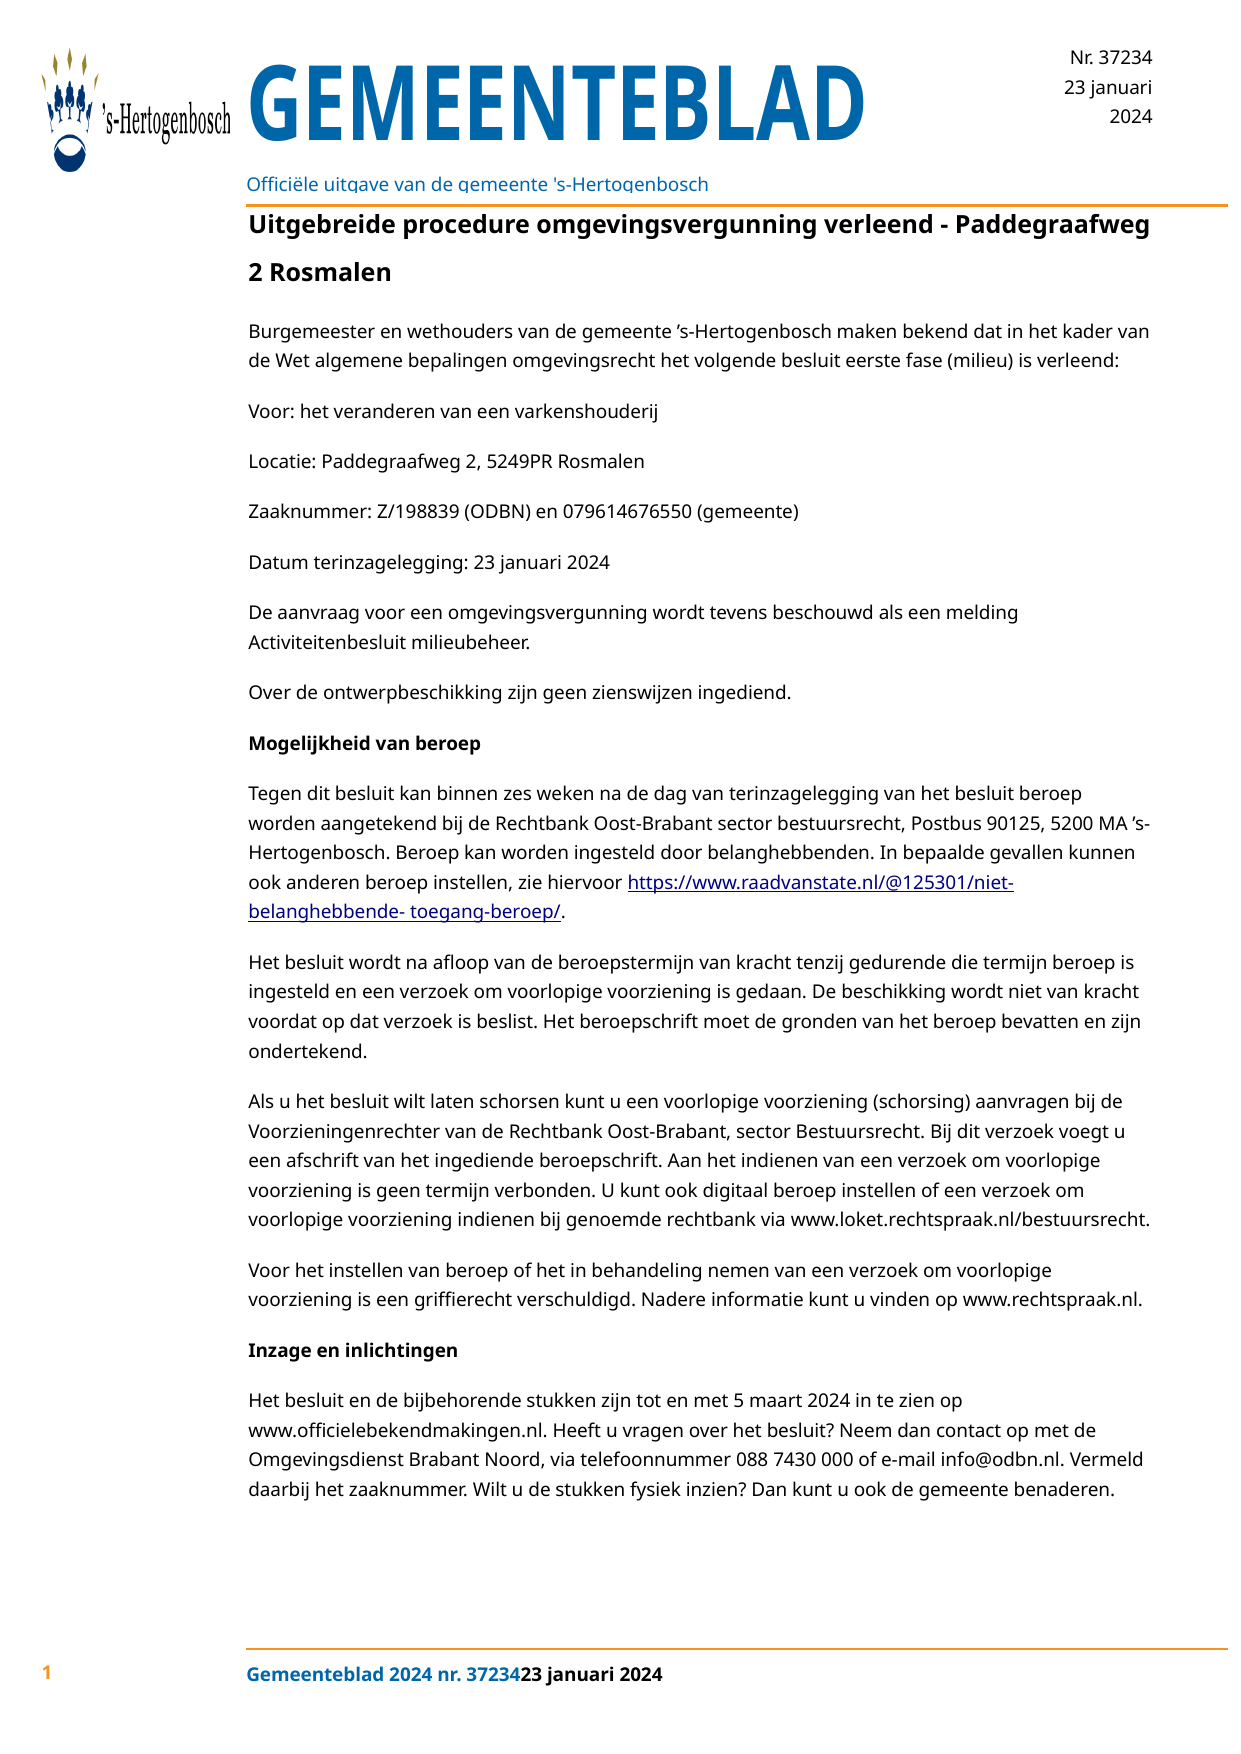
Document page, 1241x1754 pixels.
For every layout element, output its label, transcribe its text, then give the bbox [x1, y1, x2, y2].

text Mogelijkheid van beroep [248, 730, 1152, 756]
text Inzage en inlichtingen [248, 1337, 1152, 1363]
text Voor: het veranderen van een varkenshouderij [248, 398, 1152, 424]
text Voor het instellen van beroep of het in behandeling nemen van een verzoek om voorlopige voorziening is een griffierecht verschuldigd. Nadere informatie kunt u vinden op www.rechtspraak.nl. [248, 1257, 1152, 1312]
text Over de ontwerpbeschikking zijn geen zienswijzen ingediend. [248, 679, 1152, 705]
text Locatie: Paddegraafweg 2, 5249PR Rosmalen [248, 448, 1152, 474]
text Het besluit en de bijbehorende stukken zijn tot en met 5 maart 2024 in te zien op www.officielebekendmakingen.nl. Heeft u vragen over het besluit? Neem dan contact op met de Omgevingsdienst Brabant Noord, via telefoonnummer 088 7430 000 of e-mail info@odbn.nl. Vermeld daarbij het zaaknummer. Wilt u de stukken fysiek inzien? Dan kunt u ook de gemeente benaderen. [248, 1387, 1152, 1502]
text Datum terinzagelegging: 23 januari 2024 [248, 549, 1152, 575]
text Tegen dit besluit kan binnen zes weken na de dag van terinzagelegging van het besluit beroep worden aangetekend bij de Rechtbank Oost-Brabant sector bestuursrecht, Postbus 90125, 5200 MA ’s-Hertogenbosch. Beroep kan worden ingesteld door belanghebbenden. In bepaalde gevallen kunnen ook anderen beroep instellen, zie hiervoor https://www.raadvanstate.nl/@125301/niet-belanghebbende- toegang-beroep/. [248, 780, 1152, 924]
text Het besluit wordt na afloop van de beroepstermijn van kracht tenzij gedurende die termijn beroep is ingesteld en een verzoek om voorlopige voorziening is gedaan. De beschikking wordt niet van kracht voordat op dat verzoek is beslist. Het beroepschrift moet de gronden van het beroep bevatten en zijn ondertekend. [248, 949, 1152, 1064]
picture [41, 47, 231, 172]
text Als u het besluit wilt laten schorsen kunt u een voorlopige voorziening (schorsing) aanvragen bij de Voorzieningenrechter van de Rechtbank Oost-Brabant, sector Bestuursrecht. Bij dit verzoek voegt u een afschrift van het ingediende beroepschrift. Aan het indienen van een verzoek om voorlopige voorziening is geen termijn verbonden. U kunt ook digitaal beroep instellen of een verzoek om voorlopige voorziening indienen bij genoemde rechtbank via www.loket.rechtspraak.nl/bestuursrecht. [248, 1088, 1152, 1232]
text De aanvraag voor een omgevingsvergunning wordt tevens beschouwd als een melding Activiteitenbesluit milieubeheer. [248, 599, 1152, 655]
text Burgemeester en wethouders van de gemeente ’s-Hertogenbosch maken bekend dat in het kader van de Wet algemene bepalingen omgevingsrecht het volgende besluit eerste fase (milieu) is verleend: [248, 318, 1152, 373]
text Uitgebreide procedure omgevingsvergunning verleend - Paddegraafweg 2 Rosmalen [248, 207, 1152, 288]
text Zaaknummer: Z/198839 (ODBN) en 079614676550 (gemeente) [248, 499, 1152, 524]
